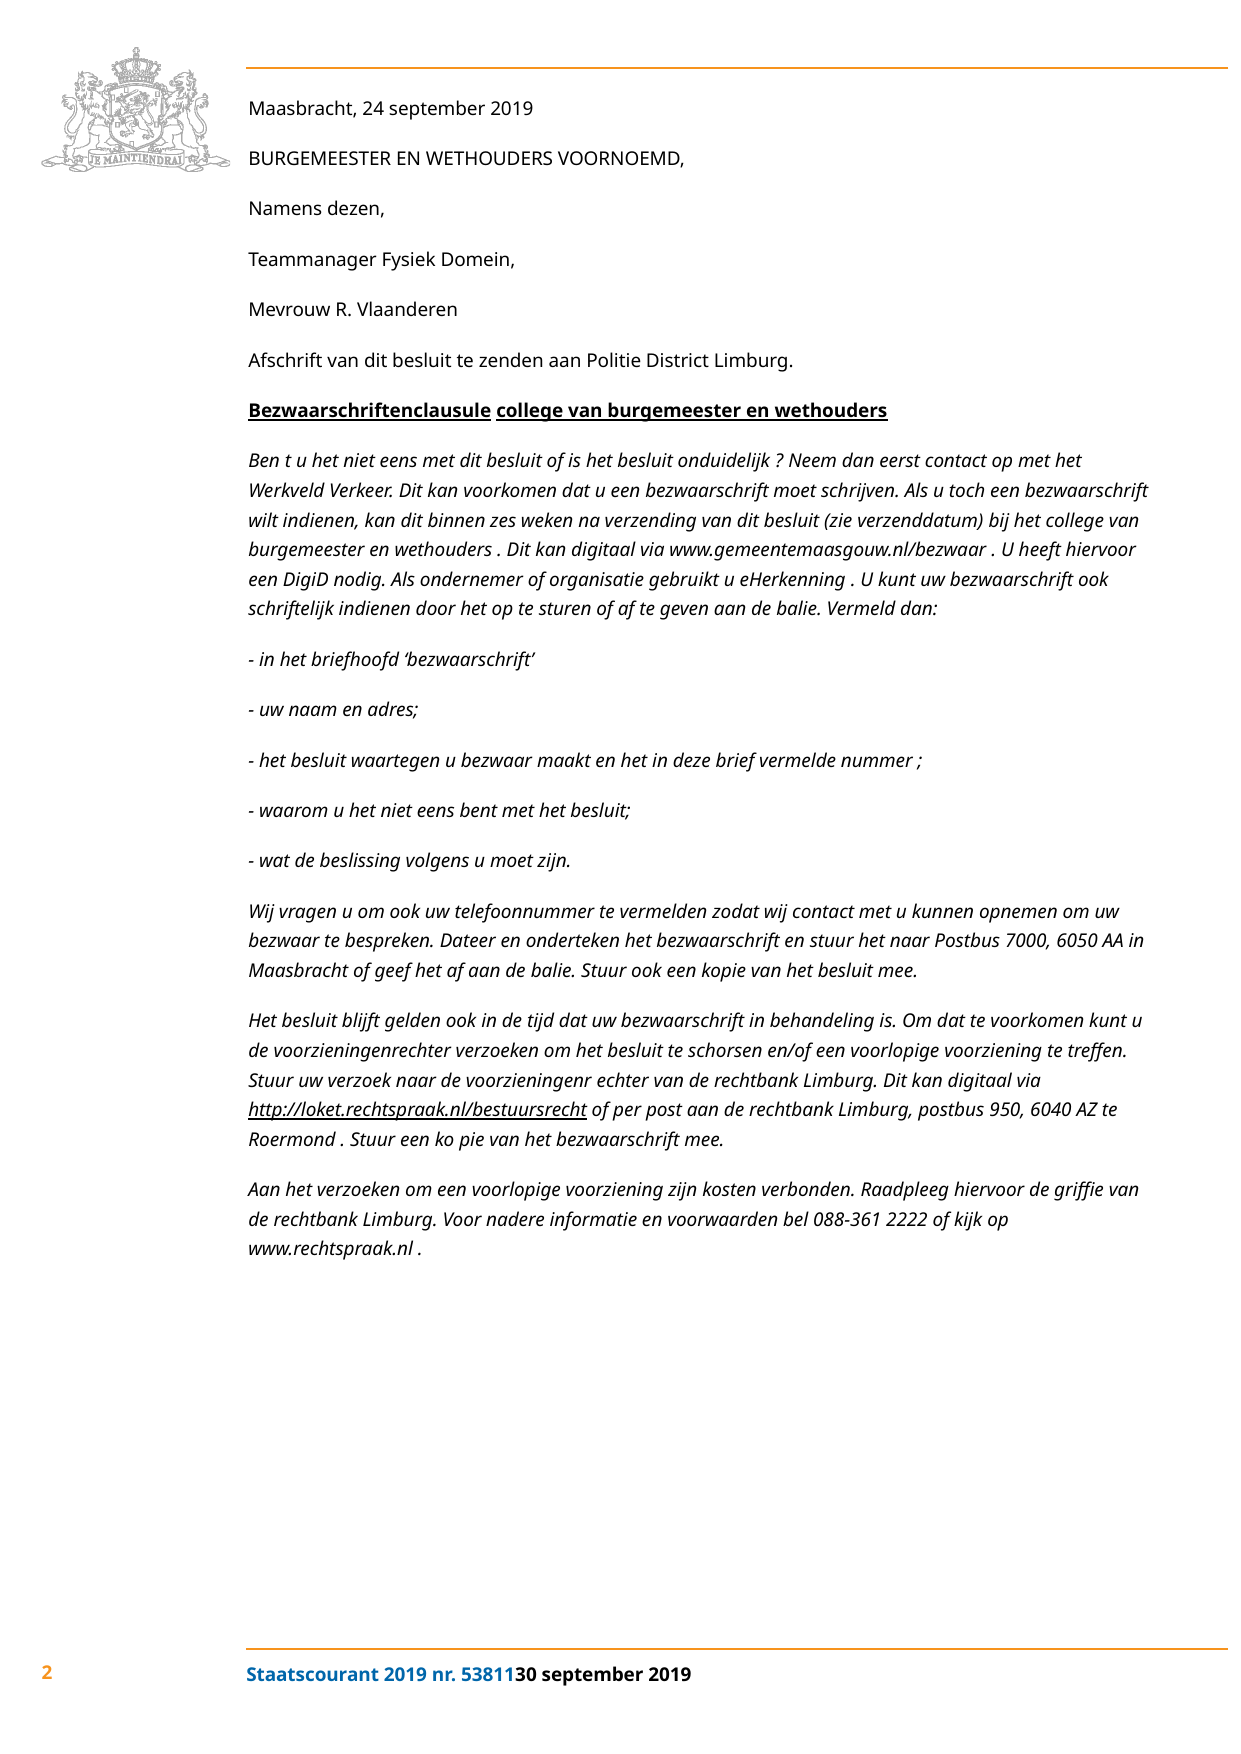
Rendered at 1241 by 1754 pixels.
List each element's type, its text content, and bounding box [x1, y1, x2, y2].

text - in het briefhoofd ‘bezwaarschrift’ [248, 646, 1152, 672]
text - waarom u het niet eens bent met het besluit; [248, 797, 1152, 823]
text Bezwaarschriftenclausule college van burgemeester en wethouders [248, 397, 1152, 423]
text - wat de beslissing volgens u moet zijn. [248, 848, 1152, 873]
text Ben t u het niet eens met dit besluit of is het besluit onduidelijk ? Neem dan eerst contact op met het Werkveld Verkeer. Dit kan voorkomen dat u een bezwaarschrift moet schrijven. Als u toch een bezwaarschrift wilt indienen, kan dit binnen zes weken na verzending van dit besluit (zie verzenddatum) bij het college van burgemeester en wethouders . Dit kan digitaal via www.gemeentemaasgouw.nl/bezwaar . U heeft hiervoor een DigiD nodig. Als ondernemer of organisatie gebruikt u eHerkenning . U kunt uw bezwaarschrift ook schriftelijk indienen door het op te sturen of af te geven aan de balie. Vermeld dan: [248, 448, 1152, 621]
text Aan het verzoeken om een voorlopige voorziening zijn kosten verbonden. Raadpleeg hiervoor de griffie van de rechtbank Limburg. Voor nadere informatie en voorwaarden bel 088-361 2222 of kijk op www.rechtspraak.nl . [248, 1176, 1152, 1261]
picture [41, 47, 231, 172]
text - het besluit waartegen u bezwaar maakt en het in deze brief vermelde nummer ; [248, 747, 1152, 773]
text Maasbracht, 24 september 2019 [248, 95, 1152, 121]
text - uw naam en adres; [248, 696, 1152, 722]
text Afschrift van dit besluit te zenden aan Politie District Limburg. [248, 347, 1152, 373]
text BURGEMEESTER EN WETHOUDERS VOORNOEMD, [248, 145, 1152, 171]
text Het besluit blijft gelden ook in de tijd dat uw bezwaarschrift in behandeling is. Om dat te voorkomen kunt u de voorzieningenrechter verzoeken om het besluit te schorsen en/of een voorlopige voorziening te treffen. Stuur uw verzoek naar de voorzieningenr echter van de rechtbank Limburg. Dit kan digitaal via http://loket.rechtspraak.nl/bestuursrecht of per post aan de rechtbank Limburg, postbus 950, 6040 AZ te Roermond . Stuur een ko pie van het bezwaarschrift mee. [248, 1008, 1152, 1152]
text Wij vragen u om ook uw telefoonnummer te vermelden zodat wij contact met u kunnen opnemen om uw bezwaar te bespreken. Dateer en onderteken het bezwaarschrift en stuur het naar Postbus 7000, 6050 AA in Maasbracht of geef het af aan de balie. Stuur ook een kopie van het besluit mee. [248, 898, 1152, 983]
text Mevrouw R. Vlaanderen [248, 296, 1152, 322]
text Teammanager Fysiek Domein, [248, 246, 1152, 272]
text Namens dezen, [248, 196, 1152, 221]
